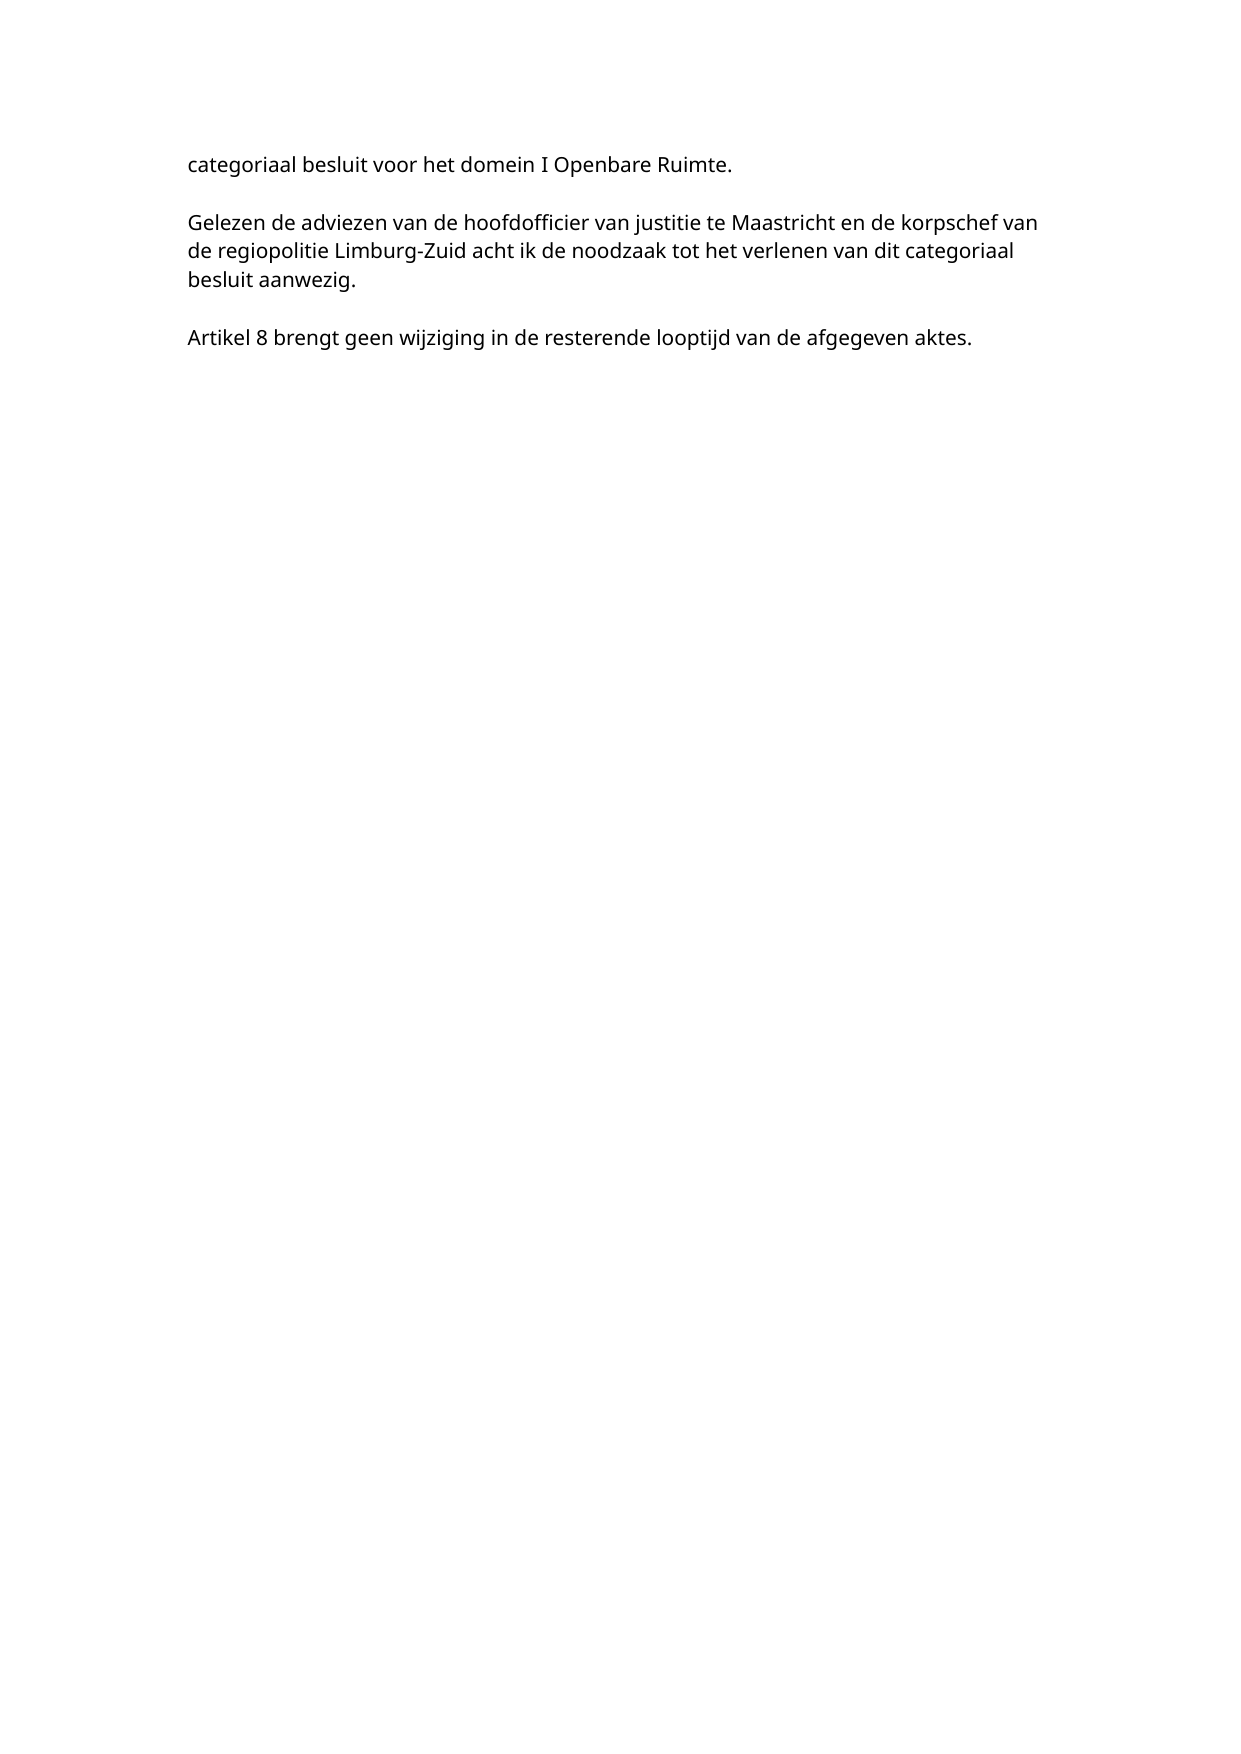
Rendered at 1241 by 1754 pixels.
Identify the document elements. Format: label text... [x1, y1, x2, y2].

text Artikel 8 brengt geen wijziging in de resterende looptijd van de afgegeven aktes. [187, 323, 1053, 351]
text categoriaal besluit voor het domein I Openbare Ruimte. [187, 150, 1053, 178]
text Gelezen de adviezen van de hoofdofficier van justitie te Maastricht en de korpschef van de regiopolitie Limburg-Zuid acht ik de noodzaak tot het verlenen van dit categoriaal besluit aanwezig. [187, 208, 1053, 293]
